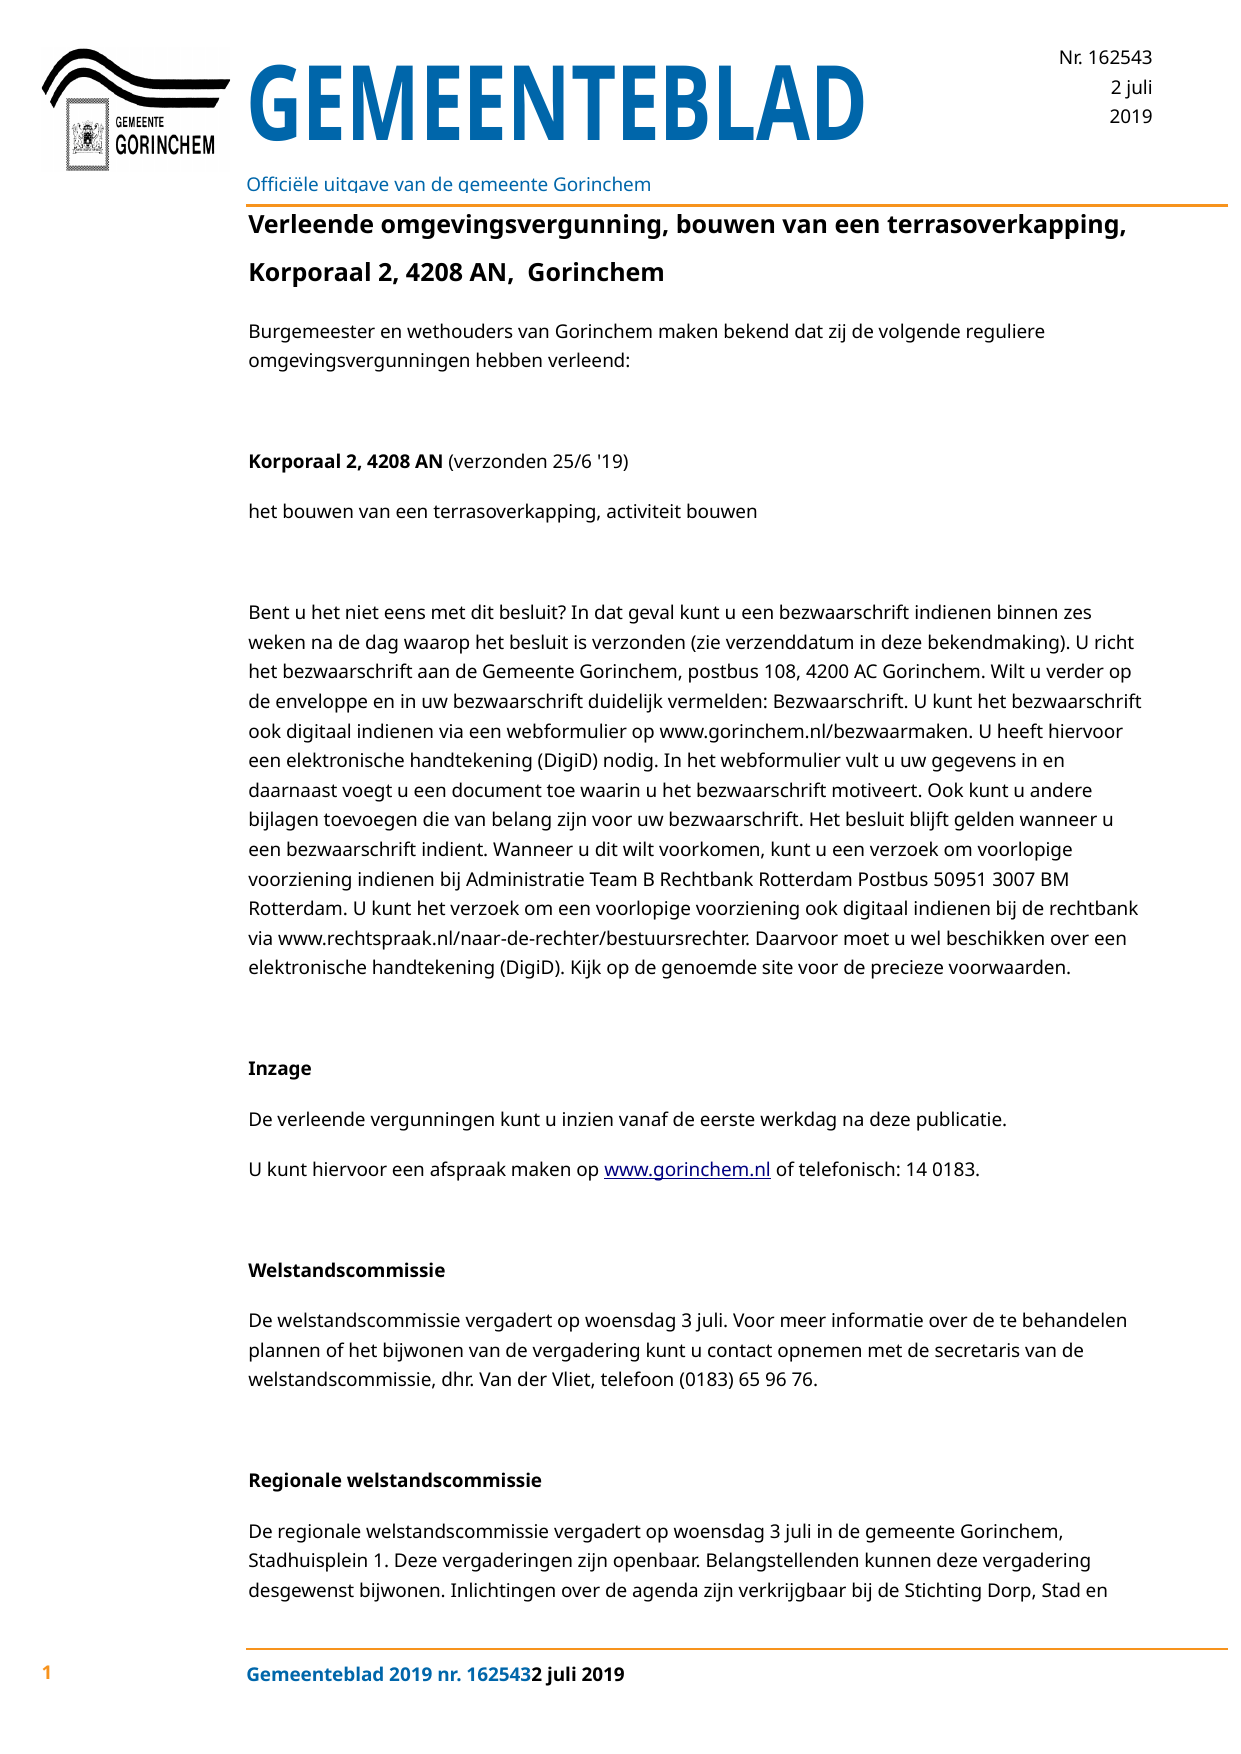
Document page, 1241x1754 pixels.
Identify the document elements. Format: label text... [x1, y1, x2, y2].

text Bent u het niet eens met dit besluit? In dat geval kunt u een bezwaarschrift indienen binnen zes weken na de dag waarop het besluit is verzonden (zie verzenddatum in deze bekendmaking). U richt het bezwaarschrift aan de Gemeente Gorinchem, postbus 108, 4200 AC Gorinchem. Wilt u verder op de enveloppe en in uw bezwaarschrift duidelijk vermelden: Bezwaarschrift. U kunt het bezwaarschrift ook digitaal indienen via een webformulier op www.gorinchem.nl/bezwaarmaken. U heeft hiervoor een elektronische handtekening (DigiD) nodig. In het webformulier vult u uw gegevens in en daarnaast voegt u een document toe waarin u het bezwaarschrift motiveert. Ook kunt u andere bijlagen toevoegen die van belang zijn voor uw bezwaarschrift. Het besluit blijft gelden wanneer u een bezwaarschrift indient. Wanneer u dit wilt voorkomen, kunt u een verzoek om voorlopige voorziening indienen bij Administratie Team B Rechtbank Rotterdam Postbus 50951 3007 BM Rotterdam. U kunt het verzoek om een voorlopige voorziening ook digitaal indienen bij de rechtbank via www.rechtspraak.nl/naar-de-rechter/bestuursrechter. Daarvoor moet u wel beschikken over een elektronische handtekening (DigiD). Kijk op de genoemde site voor de precieze voorwaarden. [248, 599, 1152, 980]
text De regionale welstandscommissie vergadert op woensdag 3 juli in de gemeente Gorinchem, Stadhuisplein 1. Deze vergaderingen zijn openbaar. Belangstellenden kunnen deze vergadering desgewenst bijwonen. Inlichtingen over de agenda zijn verkrijgbaar bij de Stichting Dorp, Stad en [248, 1518, 1152, 1603]
text Inzage [248, 1055, 1152, 1081]
picture [41, 47, 231, 172]
text Regionale welstandscommissie [248, 1467, 1152, 1493]
text De verleende vergunningen kunt u inzien vanaf de eerste werkdag na deze publicatie. [248, 1106, 1152, 1132]
text Welstandscommissie [248, 1257, 1152, 1283]
text het bouwen van een terrasoverkapping, activiteit bouwen [248, 499, 1152, 524]
text Korporaal 2, 4208 AN (verzonden 25/6 '19) [248, 448, 1152, 474]
text U kunt hiervoor een afspraak maken op www.gorinchem.nl of telefonisch: 14 0183. [248, 1156, 1152, 1182]
text Burgemeester en wethouders van Gorinchem maken bekend dat zij de volgende reguliere omgevingsvergunningen hebben verleend: [248, 318, 1152, 373]
text Verleende omgevingsvergunning, bouwen van een terrasoverkapping, Korporaal 2, 4208 AN, Gorinchem [248, 207, 1152, 288]
text De welstandscommissie vergadert op woensdag 3 juli. Voor meer informatie over de te behandelen plannen of het bijwonen van de vergadering kunt u contact opnemen met de secretaris van de welstandscommissie, dhr. Van der Vliet, telefoon (0183) 65 96 76. [248, 1307, 1152, 1392]
